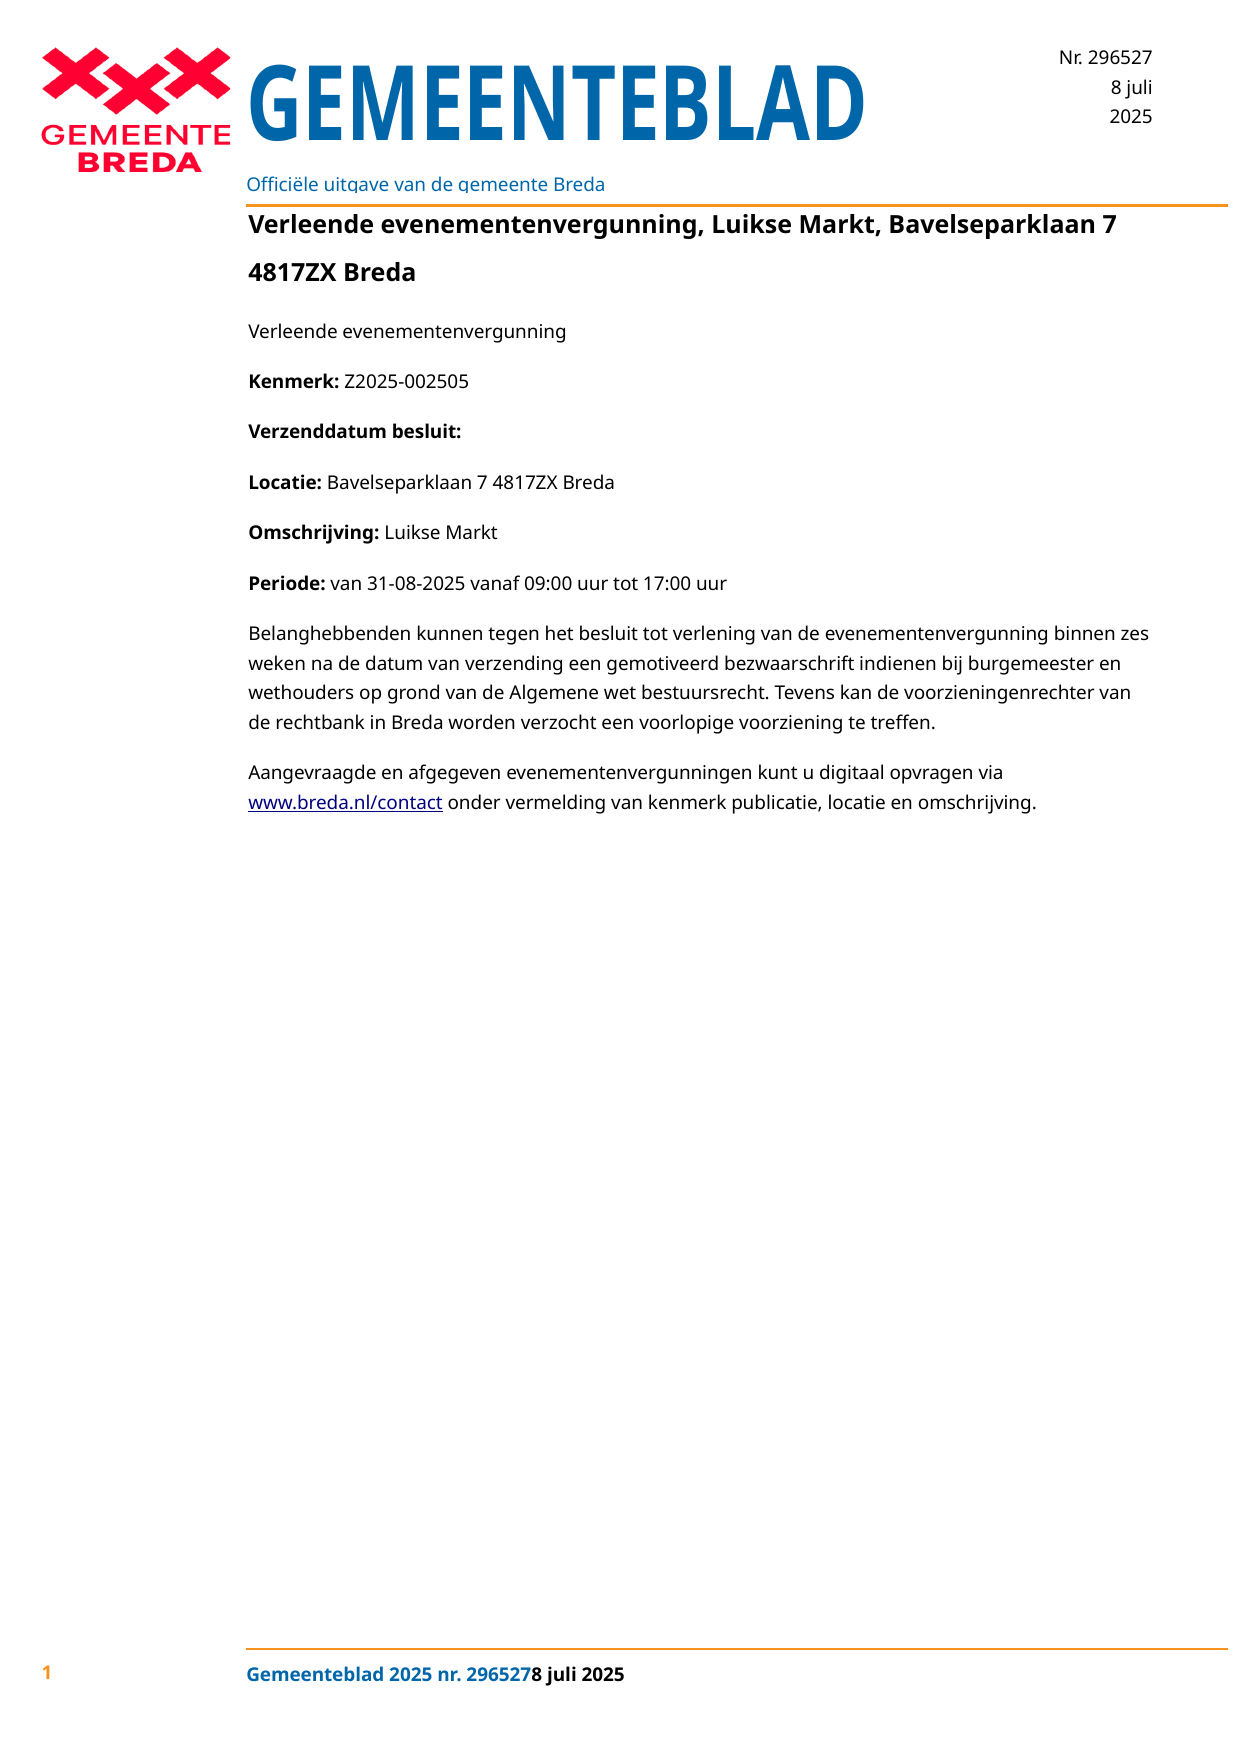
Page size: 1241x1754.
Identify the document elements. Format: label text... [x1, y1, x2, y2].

text Aangevraagde en afgegeven evenementenvergunningen kunt u digitaal opvragen via www.breda.nl/contact onder vermelding van kenmerk publicatie, locatie en omschrijving. [248, 759, 1152, 815]
text Omschrijving: Luikse Markt [248, 519, 1152, 545]
text Periode: van 31-08-2025 vanaf 09:00 uur tot 17:00 uur [248, 570, 1152, 596]
text Locatie: Bavelseparklaan 7 4817ZX Breda [248, 469, 1152, 495]
text Belanghebbenden kunnen tegen het besluit tot verlening van de evenementenvergunning binnen zes weken na de datum van verzending een gemotiveerd bezwaarschrift indienen bij burgemeester en wethouders op grond van de Algemene wet bestuursrecht. Tevens kan de voorzieningenrechter van de rechtbank in Breda worden verzocht een voorlopige voorziening te treffen. [248, 620, 1152, 735]
text Verleende evenementenvergunning [248, 318, 1152, 344]
picture [41, 47, 231, 172]
text Kenmerk: Z2025-002505 [248, 368, 1152, 394]
text Verzenddatum besluit: [248, 419, 1152, 444]
text Verleende evenementenvergunning, Luikse Markt, Bavelseparklaan 7 4817ZX Breda [248, 207, 1152, 288]
